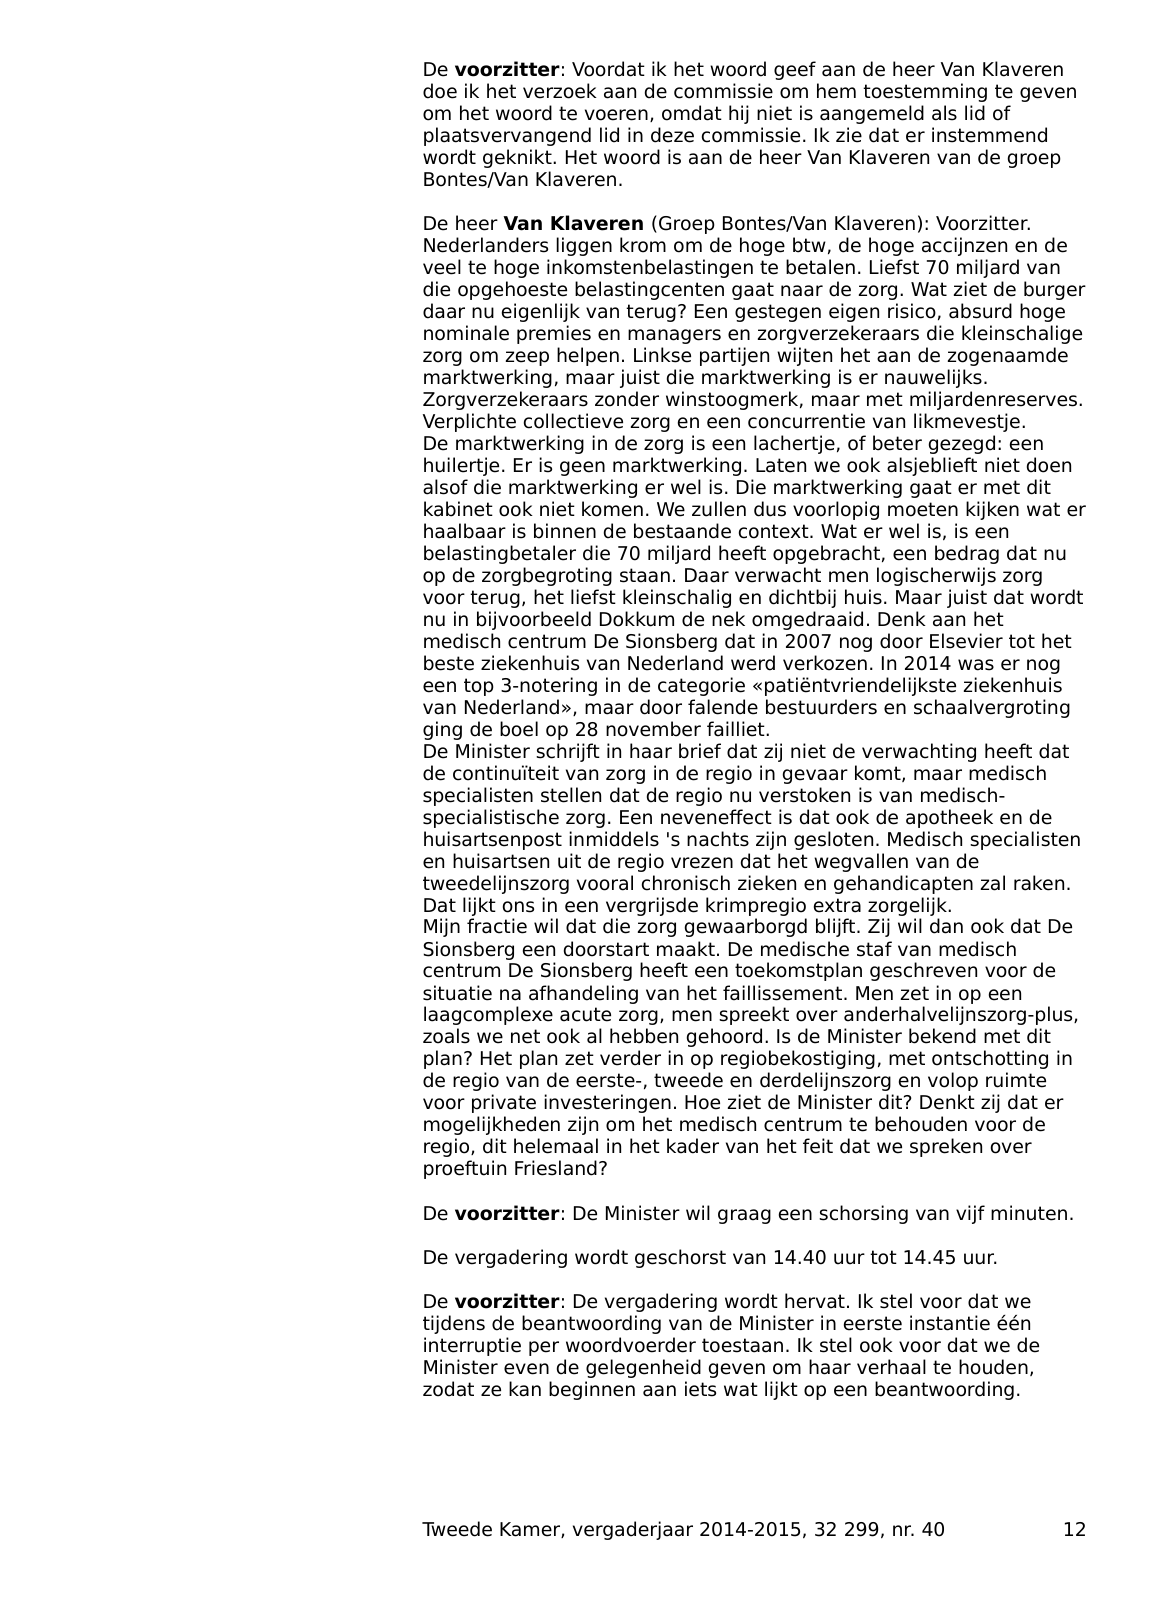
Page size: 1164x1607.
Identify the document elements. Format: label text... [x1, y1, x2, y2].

text De heer Van Klaveren (Groep Bontes/Van Klaveren): Voorzitter. Nederlanders liggen krom om de hoge btw, de hoge accijnzen en de veel te hoge inkomstenbelastingen te betalen. Liefst 70 miljard van die opgehoeste belastingcenten gaat naar de zorg. Wat ziet de burger daar nu eigenlijk van terug? Een gestegen eigen risico, absurd hoge nominale premies en managers en zorgverzekeraars die kleinschalige zorg om zeep helpen. Linkse partijen wijten het aan de zogenaamde marktwerking, maar juist die marktwerking is er nauwelijks. Zorgverzekeraars zonder winstoogmerk, maar met miljardenreserves. Verplichte collectieve zorg en een concurrentie van likmevestje. [422, 213, 1087, 433]
text De voorzitter: Voordat ik het woord geef aan de heer Van Klaveren doe ik het verzoek aan de commissie om hem toestemming te geven om het woord te voeren, omdat hij niet is aangemeld als lid of plaatsvervangend lid in deze commissie. Ik zie dat er instemmend wordt geknikt. Het woord is aan de heer Van Klaveren van de groep Bontes/Van Klaveren. [422, 59, 1087, 191]
text Mijn fractie wil dat die zorg gewaarborgd blijft. Zij wil dan ook dat De Sionsberg een doorstart maakt. De medische staf van medisch centrum De Sionsberg heeft een toekomstplan geschreven voor de situatie na afhandeling van het faillissement. Men zet in op een laagcomplexe acute zorg, men spreekt over anderhalvelijnszorg-plus, zoals we net ook al hebben gehoord. Is de Minister bekend met dit plan? Het plan zet verder in op regiobekostiging, met ontschotting in de regio van de eerste-, tweede en derdelijnszorg en volop ruimte voor private investeringen. Hoe ziet de Minister dit? Denkt zij dat er mogelijkheden zijn om het medisch centrum te behouden voor de regio, dit helemaal in het kader van het feit dat we spreken over proeftuin Friesland? [422, 916, 1087, 1180]
text De marktwerking in de zorg is een lachertje, of beter gezegd: een huilertje. Er is geen marktwerking. Laten we ook alsjeblieft niet doen alsof die marktwerking er wel is. Die marktwerking gaat er met dit kabinet ook niet komen. We zullen dus voorlopig moeten kijken wat er haalbaar is binnen de bestaande context. Wat er wel is, is een belastingbetaler die 70 miljard heeft opgebracht, een bedrag dat nu op de zorgbegroting staan. Daar verwacht men logischerwijs zorg voor terug, het liefst kleinschalig en dichtbij huis. Maar juist dat wordt nu in bijvoorbeeld Dokkum de nek omgedraaid. Denk aan het medisch centrum De Sionsberg dat in 2007 nog door Elsevier tot het beste ziekenhuis van Nederland werd verkozen. In 2014 was er nog een top 3-notering in de categorie «patiëntvriendelijkste ziekenhuis van Nederland», maar door falende bestuurders en schaalvergroting ging de boel op 28 november failliet. [422, 433, 1087, 741]
text De voorzitter: De Minister wil graag een schorsing van vijf minuten. [422, 1202, 1087, 1224]
text De voorzitter: De vergadering wordt hervat. Ik stel voor dat we tijdens de beantwoording van de Minister in eerste instantie één interruptie per woordvoerder toestaan. Ik stel ook voor dat we de Minister even de gelegenheid geven om haar verhaal te houden, zodat ze kan beginnen aan iets wat lijkt op een beantwoording. [422, 1291, 1087, 1401]
text De vergadering wordt geschorst van 14.40 uur tot 14.45 uur. [422, 1247, 1087, 1268]
text De Minister schrijft in haar brief dat zij niet de verwachting heeft dat de continuïteit van zorg in de regio in gevaar komt, maar medisch specialisten stellen dat de regio nu verstoken is van medisch-specialistische zorg. Een neveneffect is dat ook de apotheek en de huisartsenpost inmiddels 's nachts zijn gesloten. Medisch specialisten en huisartsen uit de regio vrezen dat het wegvallen van de tweedelijnszorg vooral chronisch zieken en gehandicapten zal raken. Dat lijkt ons in een vergrijsde krimpregio extra zorgelijk. [422, 741, 1087, 916]
